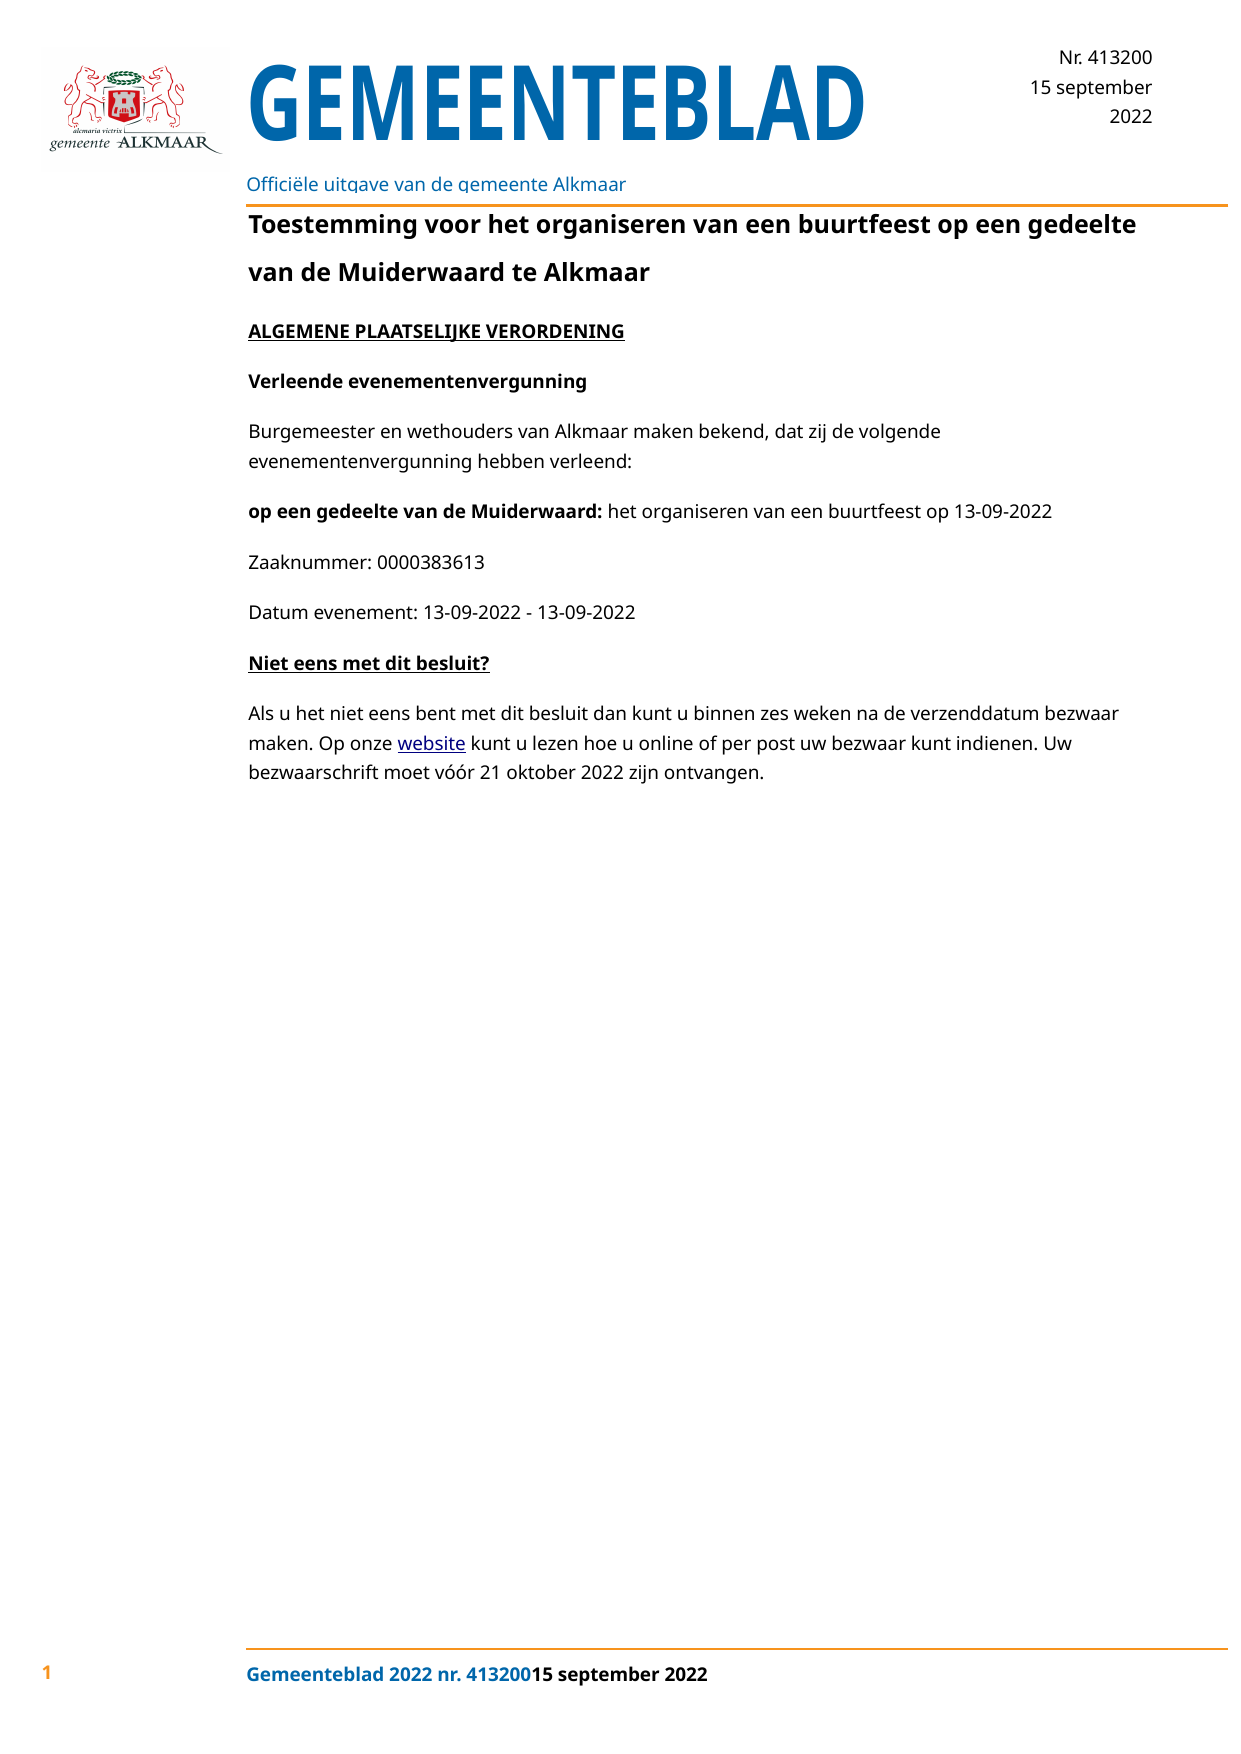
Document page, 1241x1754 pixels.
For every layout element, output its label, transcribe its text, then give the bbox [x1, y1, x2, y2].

text Zaaknummer: 0000383613 [248, 549, 1152, 575]
text Burgemeester en wethouders van Alkmaar maken bekend, dat zij de volgende evenementenvergunning hebben verleend: [248, 419, 1152, 474]
text Niet eens met dit besluit? [248, 650, 1152, 676]
text Datum evenement: 13-09-2022 - 13-09-2022 [248, 599, 1152, 625]
text Als u het niet eens bent met dit besluit dan kunt u binnen zes weken na de verzenddatum bezwaar maken. Op onze website kunt u lezen hoe u online of per post uw bezwaar kunt indienen. Uw bezwaarschrift moet vóór 21 oktober 2022 zijn ontvangen. [248, 700, 1152, 785]
text ALGEMENE PLAATSELIJKE VERORDENING [248, 318, 1152, 344]
text op een gedeelte van de Muiderwaard: het organiseren van een buurtfeest op 13-09-2022 [248, 499, 1152, 524]
picture [41, 47, 231, 172]
text Verleende evenementenvergunning [248, 368, 1152, 394]
text Toestemming voor het organiseren van een buurtfeest op een gedeelte van de Muiderwaard te Alkmaar [248, 207, 1152, 288]
